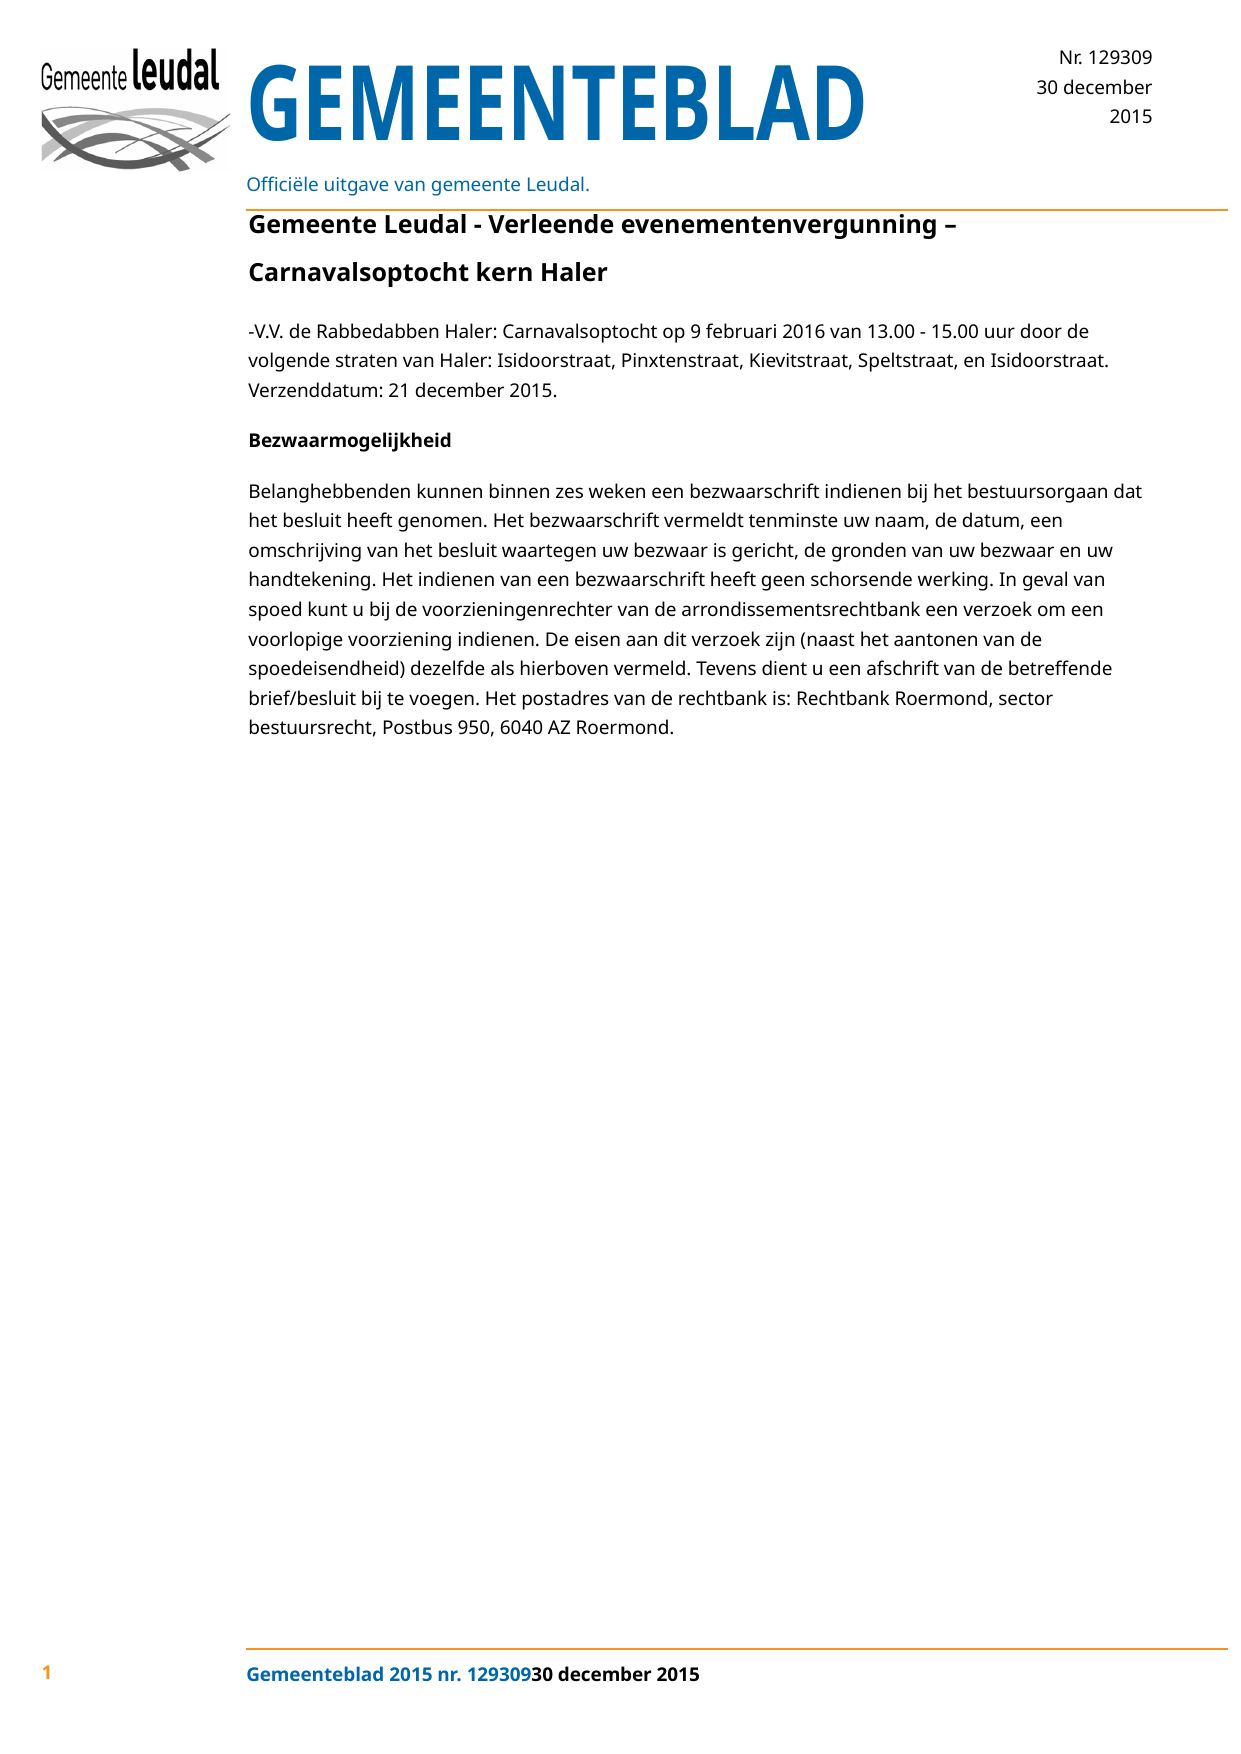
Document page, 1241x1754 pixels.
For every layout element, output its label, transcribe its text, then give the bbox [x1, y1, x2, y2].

picture [41, 47, 231, 172]
text -V.V. de Rabbedabben Haler: Carnavalsoptocht op 9 februari 2016 van 13.00 - 15.00 uur door de volgende straten van Haler: Isidoorstraat, Pinxtenstraat, Kievitstraat, Speltstraat, en Isidoorstraat. Verzenddatum: 21 december 2015. [248, 318, 1152, 403]
text Belanghebbenden kunnen binnen zes weken een bezwaarschrift indienen bij het bestuursorgaan dat het besluit heeft genomen. Het bezwaarschrift vermeldt tenminste uw naam, de datum, een omschrijving van het besluit waartegen uw bezwaar is gericht, de gronden van uw bezwaar en uw handtekening. Het indienen van een bezwaarschrift heeft geen schorsende werking. In geval van spoed kunt u bij de voorzieningenrechter van de arrondissementsrechtbank een verzoek om een voorlopige voorziening indienen. De eisen aan dit verzoek zijn (naast het aantonen van de spoedeisendheid) dezelfde als hierboven vermeld. Tevens dient u een afschrift van de betreffende brief/besluit bij te voegen. Het postadres van de rechtbank is: Rechtbank Roermond, sector bestuursrecht, Postbus 950, 6040 AZ Roermond. [248, 478, 1152, 740]
text Bezwaarmogelijkheid [248, 427, 1152, 453]
text Gemeente Leudal - Verleende evenementenvergunning – Carnavalsoptocht kern Haler [248, 211, 1152, 288]
